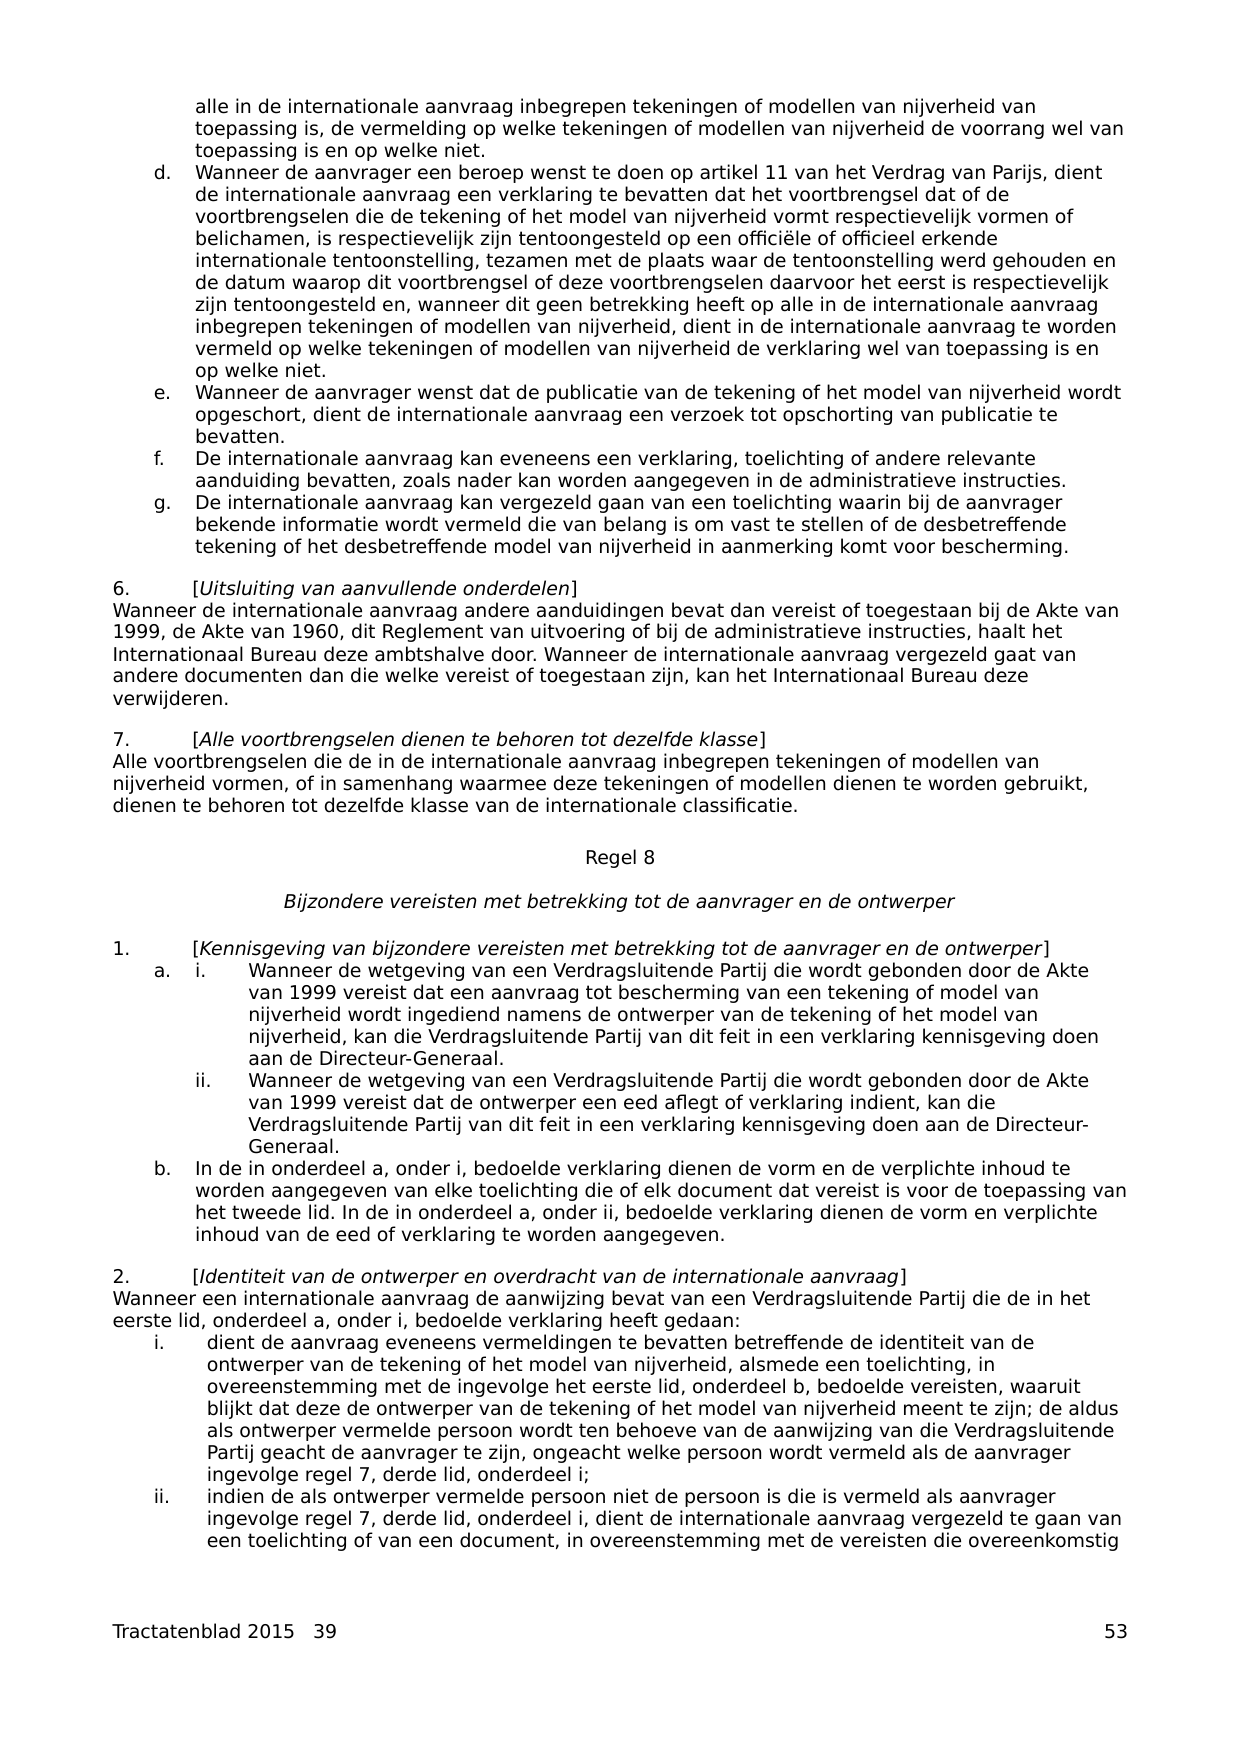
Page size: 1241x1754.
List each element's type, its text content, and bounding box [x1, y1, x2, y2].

text Wanneer de internationale aanvraag andere aanduidingen bevat dan vereist of toegestaan bij de Akte van 1999, de Akte van 1960, dit Reglement van uitvoering of bij de administratieve instructies, haalt het Internationaal Bureau deze ambtshalve door. Wanneer de internationale aanvraag vergezeld gaat van andere documenten dan die welke vereist of toegestaan zijn, kan het Internationaal Bureau deze verwijderen. [112, 599, 1128, 709]
text ii. Wanneer de wetgeving van een Verdragsluitende Partij die wordt gebonden door de Akte van 1999 vereist dat de ontwerper een eed aflegt of verklaring indient, kan die Verdragsluitende Partij van dit feit in een verklaring kennisgeving doen aan de Directeur-Generaal. [195, 1070, 1128, 1158]
text b. In de in onderdeel a, onder i, bedoelde verklaring dienen de vorm en de verplichte inhoud te worden aangegeven van elke toelichting die of elk document dat vereist is voor de toepassing van het tweede lid. In de in onderdeel a, onder ii, bedoelde verklaring dienen de vorm en verplichte inhoud van de eed of verklaring te worden aangegeven. [153, 1158, 1128, 1246]
text f. De internationale aanvraag kan eveneens een verklaring, toelichting of andere relevante aanduiding bevatten, zoals nader kan worden aangegeven in de administratieve instructies. [153, 448, 1128, 492]
text Wanneer een internationale aanvraag de aanwijzing bevat van een Verdragsluitende Partij die de in het eerste lid, onderdeel a, onder i, bedoelde verklaring heeft gedaan: [112, 1288, 1128, 1332]
text d. Wanneer de aanvrager een beroep wenst te doen op artikel 11 van het Verdrag van Parijs, dient de internationale aanvraag een verklaring te bevatten dat het voortbrengsel dat of de voortbrengselen die de tekening of het model van nijverheid vormt respectievelijk vormen of belichamen, is respectievelijk zijn tentoongesteld op een officiële of officieel erkende internationale tentoonstelling, tezamen met de plaats waar de tentoonstelling werd gehouden en de datum waarop dit voortbrengsel of deze voortbrengselen daarvoor het eerst is respectievelijk zijn tentoongesteld en, wanneer dit geen betrekking heeft op alle in de internationale aanvraag inbegrepen tekeningen of modellen van nijverheid, dient in de internationale aanvraag te worden vermeld op welke tekeningen of modellen van nijverheid de verklaring wel van toepassing is en op welke niet. [153, 162, 1128, 382]
text 6. [Uitsluiting van aanvullende onderdelen] [112, 577, 1128, 599]
text a. i. Wanneer de wetgeving van een Verdragsluitende Partij die wordt gebonden door de Akte van 1999 vereist dat een aanvraag tot bescherming van een tekening of model van nijverheid wordt ingediend namens de ontwerper van de tekening of het model van nijverheid, kan die Verdragsluitende Partij van dit feit in een verklaring kennisgeving doen aan de Directeur-Generaal. [153, 960, 1128, 1070]
text 1. [Kennisgeving van bijzondere vereisten met betrekking tot de aanvrager en de ontwerper] [112, 938, 1128, 960]
text 2. [Identiteit van de ontwerper en overdracht van de internationale aanvraag] [112, 1266, 1128, 1288]
text Alle voortbrengselen die de in de internationale aanvraag inbegrepen tekeningen of modellen van nijverheid vormen, of in samenhang waarmee deze tekeningen of modellen dienen te worden gebruikt, dienen te behoren tot dezelfde klasse van de internationale classificatie. [112, 751, 1128, 817]
text i. dient de aanvraag eveneens vermeldingen te bevatten betreffende de identiteit van de ontwerper van de tekening of het model van nijverheid, alsmede een toelichting, in overeenstemming met de ingevolge het eerste lid, onderdeel b, bedoelde vereisten, waaruit blijkt dat deze de ontwerper van de tekening of het model van nijverheid meent te zijn; de aldus als ontwerper vermelde persoon wordt ten behoeve van de aanwijzing van die Verdragsluitende Partij geacht de aanvrager te zijn, ongeacht welke persoon wordt vermeld als de aanvrager ingevolge regel 7, derde lid, onderdeel i; [153, 1332, 1128, 1486]
text ii. indien de als ontwerper vermelde persoon niet de persoon is die is vermeld als aanvrager ingevolge regel 7, derde lid, onderdeel i, dient de internationale aanvraag vergezeld te gaan van een toelichting of van een document, in overeenstemming met de vereisten die overeenkomstig [153, 1486, 1128, 1552]
text 7. [Alle voortbrengselen dienen te behoren tot dezelfde klasse] [112, 729, 1128, 751]
text e. Wanneer de aanvrager wenst dat de publicatie van de tekening of het model van nijverheid wordt opgeschort, dient de internationale aanvraag een verzoek tot opschorting van publicatie te bevatten. [153, 382, 1128, 448]
text alle in de internationale aanvraag inbegrepen tekeningen of modellen van nijverheid van toepassing is, de vermelding op welke tekeningen of modellen van nijverheid de voorrang wel van toepassing is en op welke niet. [153, 96, 1128, 162]
subtitle Regel 8 Bijzondere vereisten met betrekking tot de aanvrager en de ontwerper [112, 847, 1128, 913]
text g. De internationale aanvraag kan vergezeld gaan van een toelichting waarin bij de aanvrager bekende informatie wordt vermeld die van belang is om vast te stellen of de desbetreffende tekening of het desbetreffende model van nijverheid in aanmerking komt voor bescherming. [153, 492, 1128, 557]
